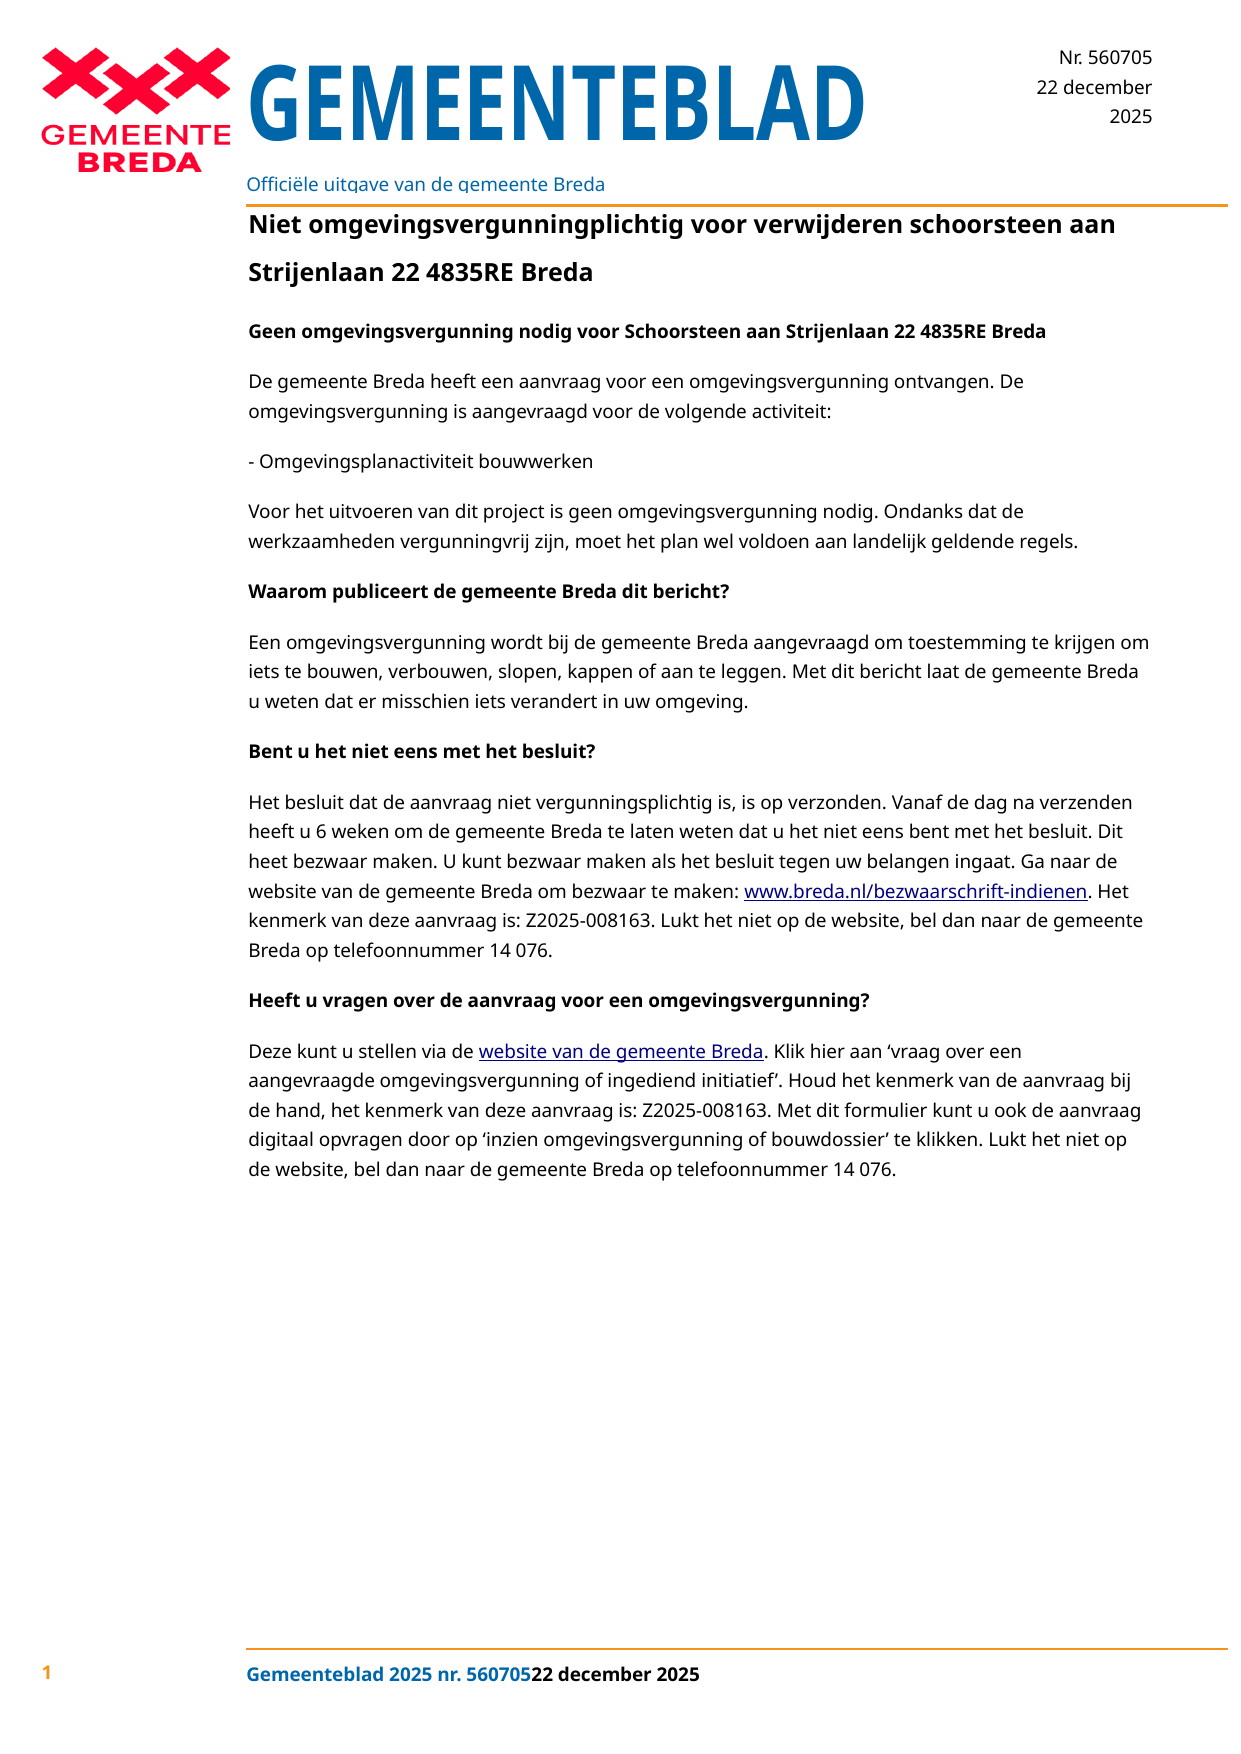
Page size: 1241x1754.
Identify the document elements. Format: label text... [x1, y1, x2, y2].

text De gemeente Breda heeft een aanvraag voor een omgevingsvergunning ontvangen. De omgevingsvergunning is aangevraagd voor de volgende activiteit: [248, 368, 1152, 424]
text Deze kunt u stellen via de website van de gemeente Breda. Klik hier aan ‘vraag over een aangevraagde omgevingsvergunning of ingediend initiatief’. Houd het kenmerk van de aanvraag bij de hand, het kenmerk van deze aanvraag is: Z2025-008163. Met dit formulier kunt u ook de aanvraag digitaal opvragen door op ‘inzien omgevingsvergunning of bouwdossier’ te klikken. Lukt het niet op de website, bel dan naar de gemeente Breda op telefoonnummer 14 076. [248, 1038, 1152, 1182]
text Niet omgevingsvergunningplichtig voor verwijderen schoorsteen aan Strijenlaan 22 4835RE Breda [248, 207, 1152, 288]
text Bent u het niet eens met het besluit? [248, 739, 1152, 764]
picture [41, 47, 231, 172]
text Een omgevingsvergunning wordt bij de gemeente Breda aangevraagd om toestemming te krijgen om iets te bouwen, verbouwen, slopen, kappen of aan te leggen. Met dit bericht laat de gemeente Breda u weten dat er misschien iets verandert in uw omgeving. [248, 629, 1152, 714]
text - Omgevingsplanactiviteit bouwwerken [248, 448, 1152, 474]
text Waarom publiceert de gemeente Breda dit bericht? [248, 579, 1152, 604]
text Heeft u vragen over de aanvraag voor een omgevingsvergunning? [248, 987, 1152, 1013]
text Geen omgevingsvergunning nodig voor Schoorsteen aan Strijenlaan 22 4835RE Breda [248, 318, 1152, 344]
text Het besluit dat de aanvraag niet vergunningsplichtig is, is op verzonden. Vanaf de dag na verzenden heeft u 6 weken om de gemeente Breda te laten weten dat u het niet eens bent met het besluit. Dit heet bezwaar maken. U kunt bezwaar maken als het besluit tegen uw belangen ingaat. Ga naar de website van de gemeente Breda om bezwaar te maken: www.breda.nl/bezwaarschrift-indienen. Het kenmerk van deze aanvraag is: Z2025-008163. Lukt het niet op de website, bel dan naar de gemeente Breda op telefoonnummer 14 076. [248, 789, 1152, 963]
text Voor het uitvoeren van dit project is geen omgevingsvergunning nodig. Ondanks dat de werkzaamheden vergunningvrij zijn, moet het plan wel voldoen aan landelijk geldende regels. [248, 499, 1152, 554]
